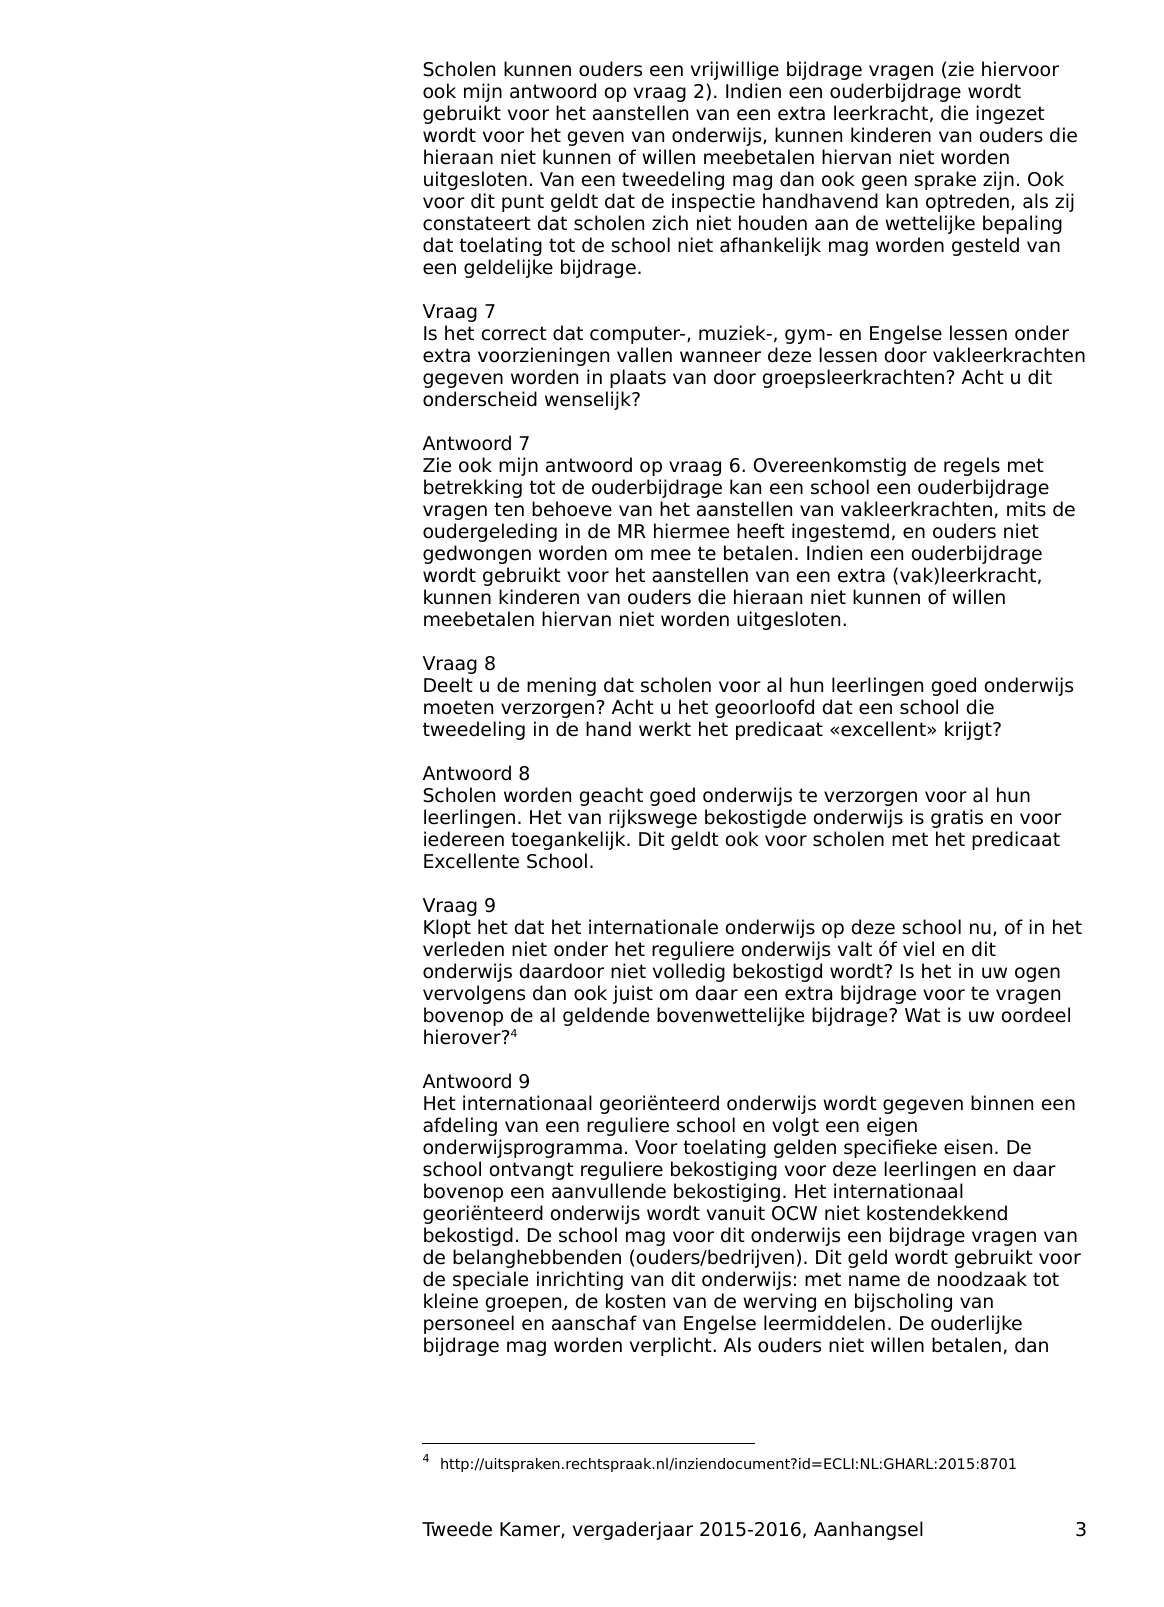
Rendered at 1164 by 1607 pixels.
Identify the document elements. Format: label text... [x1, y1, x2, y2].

text Vraag 8 [422, 653, 1087, 675]
text Zie ook mijn antwoord op vraag 6. Overeenkomstig de regels met betrekking tot de ouderbijdrage kan een school een ouderbijdrage vragen ten behoeve van het aanstellen van vakleerkrachten, mits de oudergeleding in de MR hiermee heeft ingestemd, en ouders niet gedwongen worden om mee te betalen. Indien een ouderbijdrage wordt gebruikt voor het aanstellen van een extra (vak)leerkracht, kunnen kinderen van ouders die hieraan niet kunnen of willen meebetalen hiervan niet worden uitgesloten. [422, 455, 1087, 631]
text Klopt het dat het internationale onderwijs op deze school nu, of in het verleden niet onder het reguliere onderwijs valt óf viel en dit onderwijs daardoor niet volledig bekostigd wordt? Is het in uw ogen vervolgens dan ook juist om daar een extra bijdrage voor te vragen bovenop de al geldende bovenwettelijke bijdrage? Wat is uw oordeel hierover? [422, 917, 1087, 1049]
text Scholen worden geacht goed onderwijs te verzorgen voor al hun leerlingen. Het van rijkswege bekostigde onderwijs is gratis en voor iedereen toegankelijk. Dit geldt ook voor scholen met het predicaat Excellente School. [422, 785, 1087, 873]
text Het internationaal georiënteerd onderwijs wordt gegeven binnen een afdeling van een reguliere school en volgt een eigen onderwijsprogramma. Voor toelating gelden specifieke eisen. De school ontvangt reguliere bekostiging voor deze leerlingen en daar bovenop een aanvullende bekostiging. Het internationaal georiënteerd onderwijs wordt vanuit OCW niet kostendekkend bekostigd. De school mag voor dit onderwijs een bijdrage vragen van de belanghebbenden (ouders/bedrijven). Dit geld wordt gebruikt voor de speciale inrichting van dit onderwijs: met name de noodzaak tot kleine groepen, de kosten van de werving en bijscholing van personeel en aanschaf van Engelse leermiddelen. De ouderlijke bijdrage mag worden verplicht. Als ouders niet willen betalen, dan [422, 1093, 1087, 1357]
text Antwoord 9 [422, 1071, 1087, 1093]
text Vraag 7 [422, 301, 1087, 323]
text Is het correct dat computer-, muziek-, gym- en Engelse lessen onder extra voorzieningen vallen wanneer deze lessen door vakleerkrachten gegeven worden in plaats van door groepsleerkrachten? Acht u dit onderscheid wenselijk? [422, 323, 1087, 411]
text Vraag 9 [422, 895, 1087, 917]
text http://uitspraken.rechtspraak.nl/inziendocument?id=ECLI:NL:GHARL:2015:8701 [422, 1452, 1087, 1474]
text Antwoord 8 [422, 763, 1087, 785]
text Antwoord 7 [422, 433, 1087, 455]
text Scholen kunnen ouders een vrijwillige bijdrage vragen (zie hiervoor ook mijn antwoord op vraag 2). Indien een ouderbijdrage wordt gebruikt voor het aanstellen van een extra leerkracht, die ingezet wordt voor het geven van onderwijs, kunnen kinderen van ouders die hieraan niet kunnen of willen meebetalen hiervan niet worden uitgesloten. Van een tweedeling mag dan ook geen sprake zijn. Ook voor dit punt geldt dat de inspectie handhavend kan optreden, als zij constateert dat scholen zich niet houden aan de wettelijke bepaling dat toelating tot de school niet afhankelijk mag worden gesteld van een geldelijke bijdrage. [422, 59, 1087, 279]
text Deelt u de mening dat scholen voor al hun leerlingen goed onderwijs moeten verzorgen? Acht u het geoorloofd dat een school die tweedeling in de hand werkt het predicaat «excellent» krijgt? [422, 675, 1087, 741]
